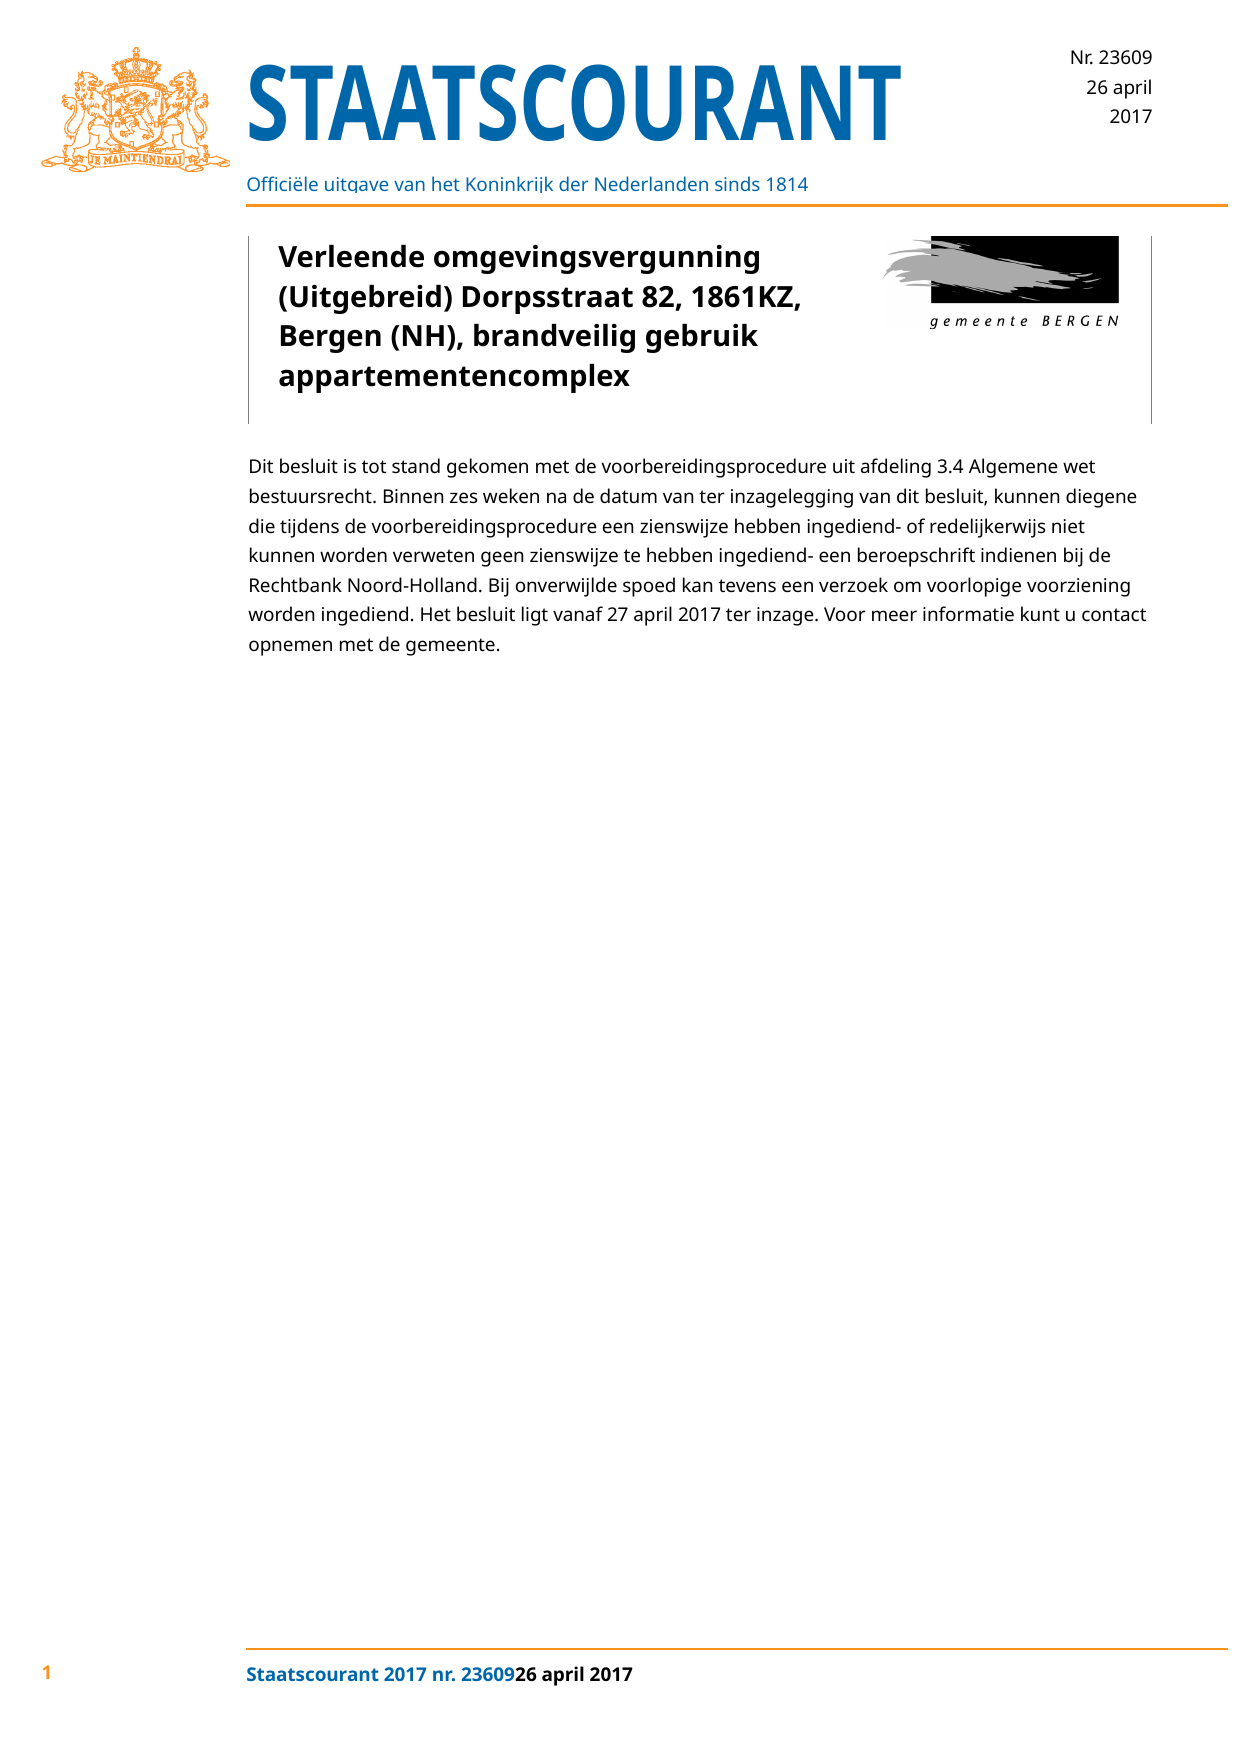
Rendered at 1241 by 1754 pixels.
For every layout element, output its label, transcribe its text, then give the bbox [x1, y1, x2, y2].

picture [41, 47, 231, 172]
table_header [850, 236, 1151, 424]
picture [882, 236, 1119, 329]
text Dit besluit is tot stand gekomen met de voorbereidingsprocedure uit afdeling 3.4 Algemene wet bestuursrecht. Binnen zes weken na de datum van ter inzagelegging van dit besluit, kunnen diegene die tijdens de voorbereidingsprocedure een zienswijze hebben ingediend- of redelijkerwijs niet kunnen worden verweten geen zienswijze te hebben ingediend- een beroepschrift indienen bij de Rechtbank Noord-Holland. Bij onverwijlde spoed kan tevens een verzoek om voorlopige voorziening worden ingediend. Het besluit ligt vanaf 27 april 2017 ter inzage. Voor meer informatie kunt u contact opnemen met de gemeente. [248, 454, 1152, 657]
table_header Verleende omgevingsvergunning (Uitgebreid) Dorpsstraat 82, 1861KZ, Bergen (NH), brandveilig gebruik appartementencomplex [249, 236, 850, 424]
